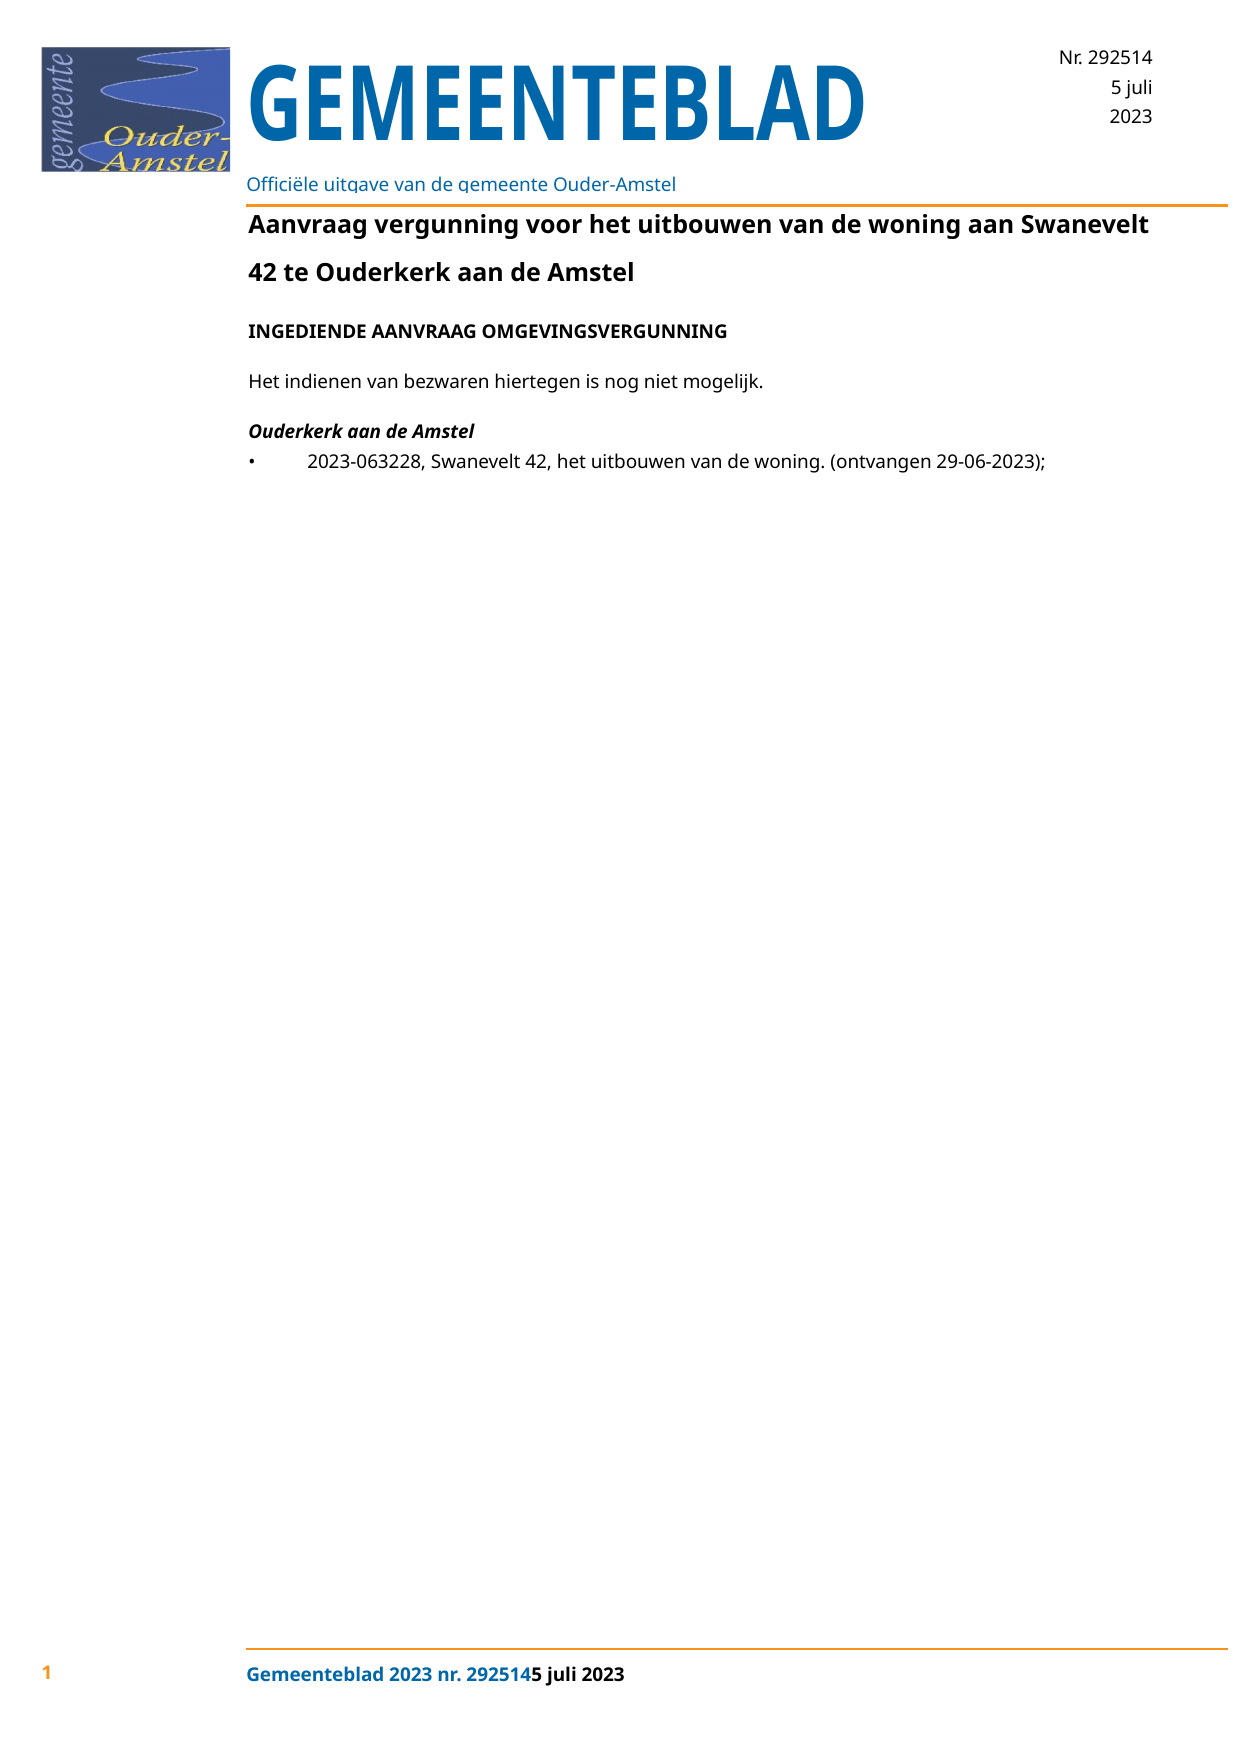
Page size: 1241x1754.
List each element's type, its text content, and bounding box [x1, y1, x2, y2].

picture [41, 47, 231, 172]
text INGEDIENDE AANVRAAG OMGEVINGSVERGUNNING [248, 318, 1152, 344]
text Aanvraag vergunning voor het uitbouwen van de woning aan Swanevelt 42 te Ouderkerk aan de Amstel [248, 207, 1152, 288]
text Het indienen van bezwaren hiertegen is nog niet mogelijk. [248, 368, 1152, 394]
list 2023-063228, Swanevelt 42, het uitbouwen van de woning. (ontvangen 29-06-2023); [248, 448, 1152, 474]
text Ouderkerk aan de Amstel [248, 419, 1152, 444]
